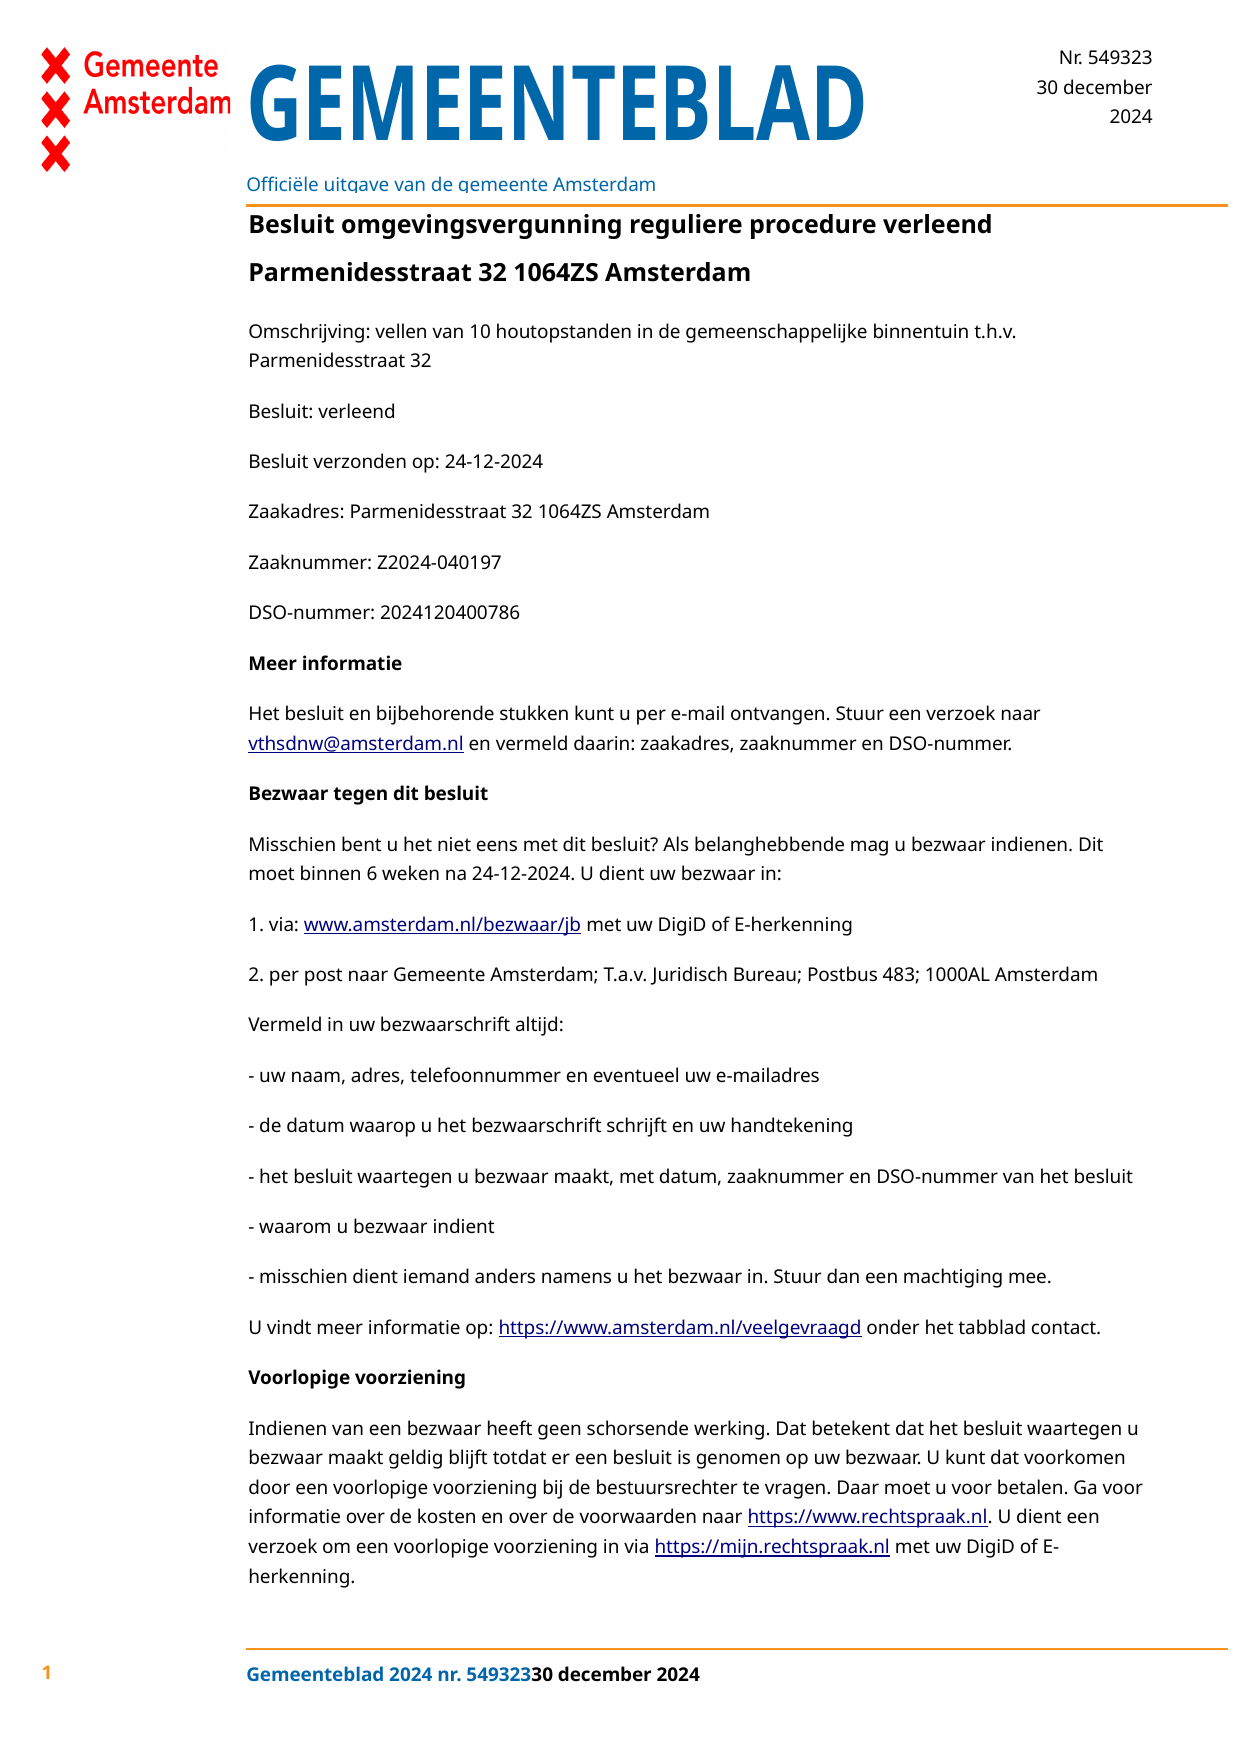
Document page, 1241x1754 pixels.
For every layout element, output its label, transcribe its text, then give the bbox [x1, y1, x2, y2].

picture [41, 47, 231, 172]
text - uw naam, adres, telefoonnummer en eventueel uw e-mailadres [248, 1062, 1152, 1088]
text Meer informatie [248, 650, 1152, 676]
text Het besluit en bijbehorende stukken kunt u per e-mail ontvangen. Stuur een verzoek naar vthsdnw@amsterdam.nl en vermeld daarin: zaakadres, zaaknummer en DSO-nummer. [248, 700, 1152, 756]
text 1. via: www.amsterdam.nl/bezwaar/jb met uw DigiD of E-herkenning [248, 911, 1152, 937]
text U vindt meer informatie op: https://www.amsterdam.nl/veelgevraagd onder het tabblad contact. [248, 1314, 1152, 1340]
text Voorlopige voorziening [248, 1364, 1152, 1390]
text Besluit: verleend [248, 398, 1152, 424]
text Besluit verzonden op: 24-12-2024 [248, 448, 1152, 474]
text Bezwaar tegen dit besluit [248, 780, 1152, 806]
text Zaaknummer: Z2024-040197 [248, 549, 1152, 575]
text Indienen van een bezwaar heeft geen schorsende werking. Dat betekent dat het besluit waartegen u bezwaar maakt geldig blijft totdat er een besluit is genomen op uw bezwaar. U kunt dat voorkomen door een voorlopige voorziening bij de bestuursrechter te vragen. Daar moet u voor betalen. Ga voor informatie over de kosten en over de voorwaarden naar https://www.rechtspraak.nl. U dient een verzoek om een voorlopige voorziening in via https://mijn.rechtspraak.nl met uw DigiD of E-herkenning. [248, 1415, 1152, 1589]
text - misschien dient iemand anders namens u het bezwaar in. Stuur dan een machtiging mee. [248, 1264, 1152, 1289]
text Besluit omgevingsvergunning reguliere procedure verleend Parmenidesstraat 32 1064ZS Amsterdam [248, 207, 1152, 288]
text Vermeld in uw bezwaarschrift altijd: [248, 1012, 1152, 1037]
text 2. per post naar Gemeente Amsterdam; T.a.v. Juridisch Bureau; Postbus 483; 1000AL Amsterdam [248, 961, 1152, 987]
text - waarom u bezwaar indient [248, 1213, 1152, 1239]
text Omschrijving: vellen van 10 houtopstanden in de gemeenschappelijke binnentuin t.h.v. Parmenidesstraat 32 [248, 318, 1152, 373]
text Zaakadres: Parmenidesstraat 32 1064ZS Amsterdam [248, 499, 1152, 524]
text Misschien bent u het niet eens met dit besluit? Als belanghebbende mag u bezwaar indienen. Dit moet binnen 6 weken na 24-12-2024. U dient uw bezwaar in: [248, 831, 1152, 886]
text DSO-nummer: 2024120400786 [248, 599, 1152, 625]
text - de datum waarop u het bezwaarschrift schrijft en uw handtekening [248, 1112, 1152, 1138]
text - het besluit waartegen u bezwaar maakt, met datum, zaaknummer en DSO-nummer van het besluit [248, 1163, 1152, 1189]
